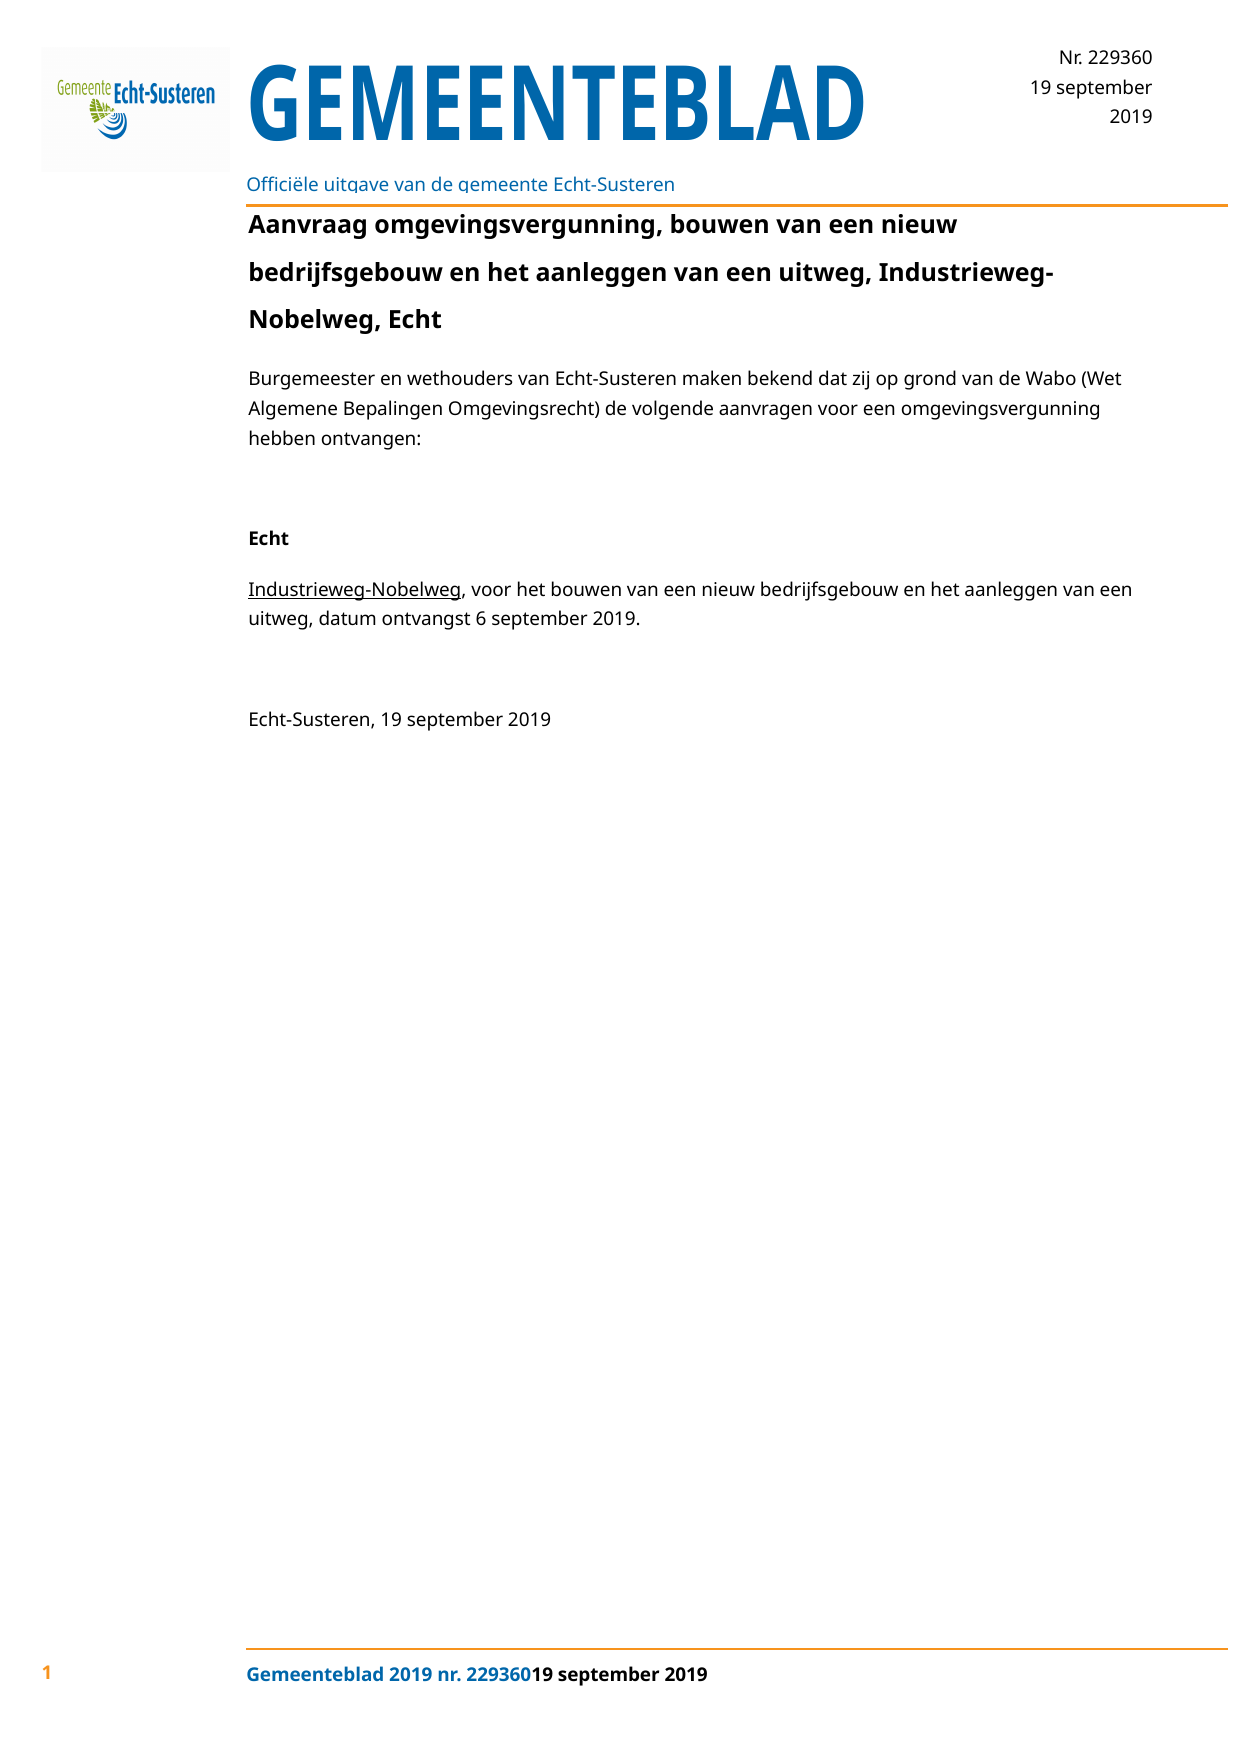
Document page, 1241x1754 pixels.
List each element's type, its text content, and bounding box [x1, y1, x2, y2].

text Industrieweg-Nobelweg, voor het bouwen van een nieuw bedrijfsgebouw en het aanleggen van een uitweg, datum ontvangst 6 september 2019. [248, 576, 1152, 631]
text Burgemeester en wethouders van Echt-Susteren maken bekend dat zij op grond van de Wabo (Wet Algemene Bepalingen Omgevingsrecht) de volgende aanvragen voor een omgevingsvergunning hebben ontvangen: [248, 366, 1152, 450]
text Echt [248, 526, 1152, 551]
picture [41, 47, 231, 172]
text Aanvraag omgevingsvergunning, bouwen van een nieuw bedrijfsgebouw en het aanleggen van een uitweg, Industrieweg-Nobelweg, Echt [248, 207, 1152, 336]
text Echt-Susteren, 19 september 2019 [248, 706, 1152, 732]
